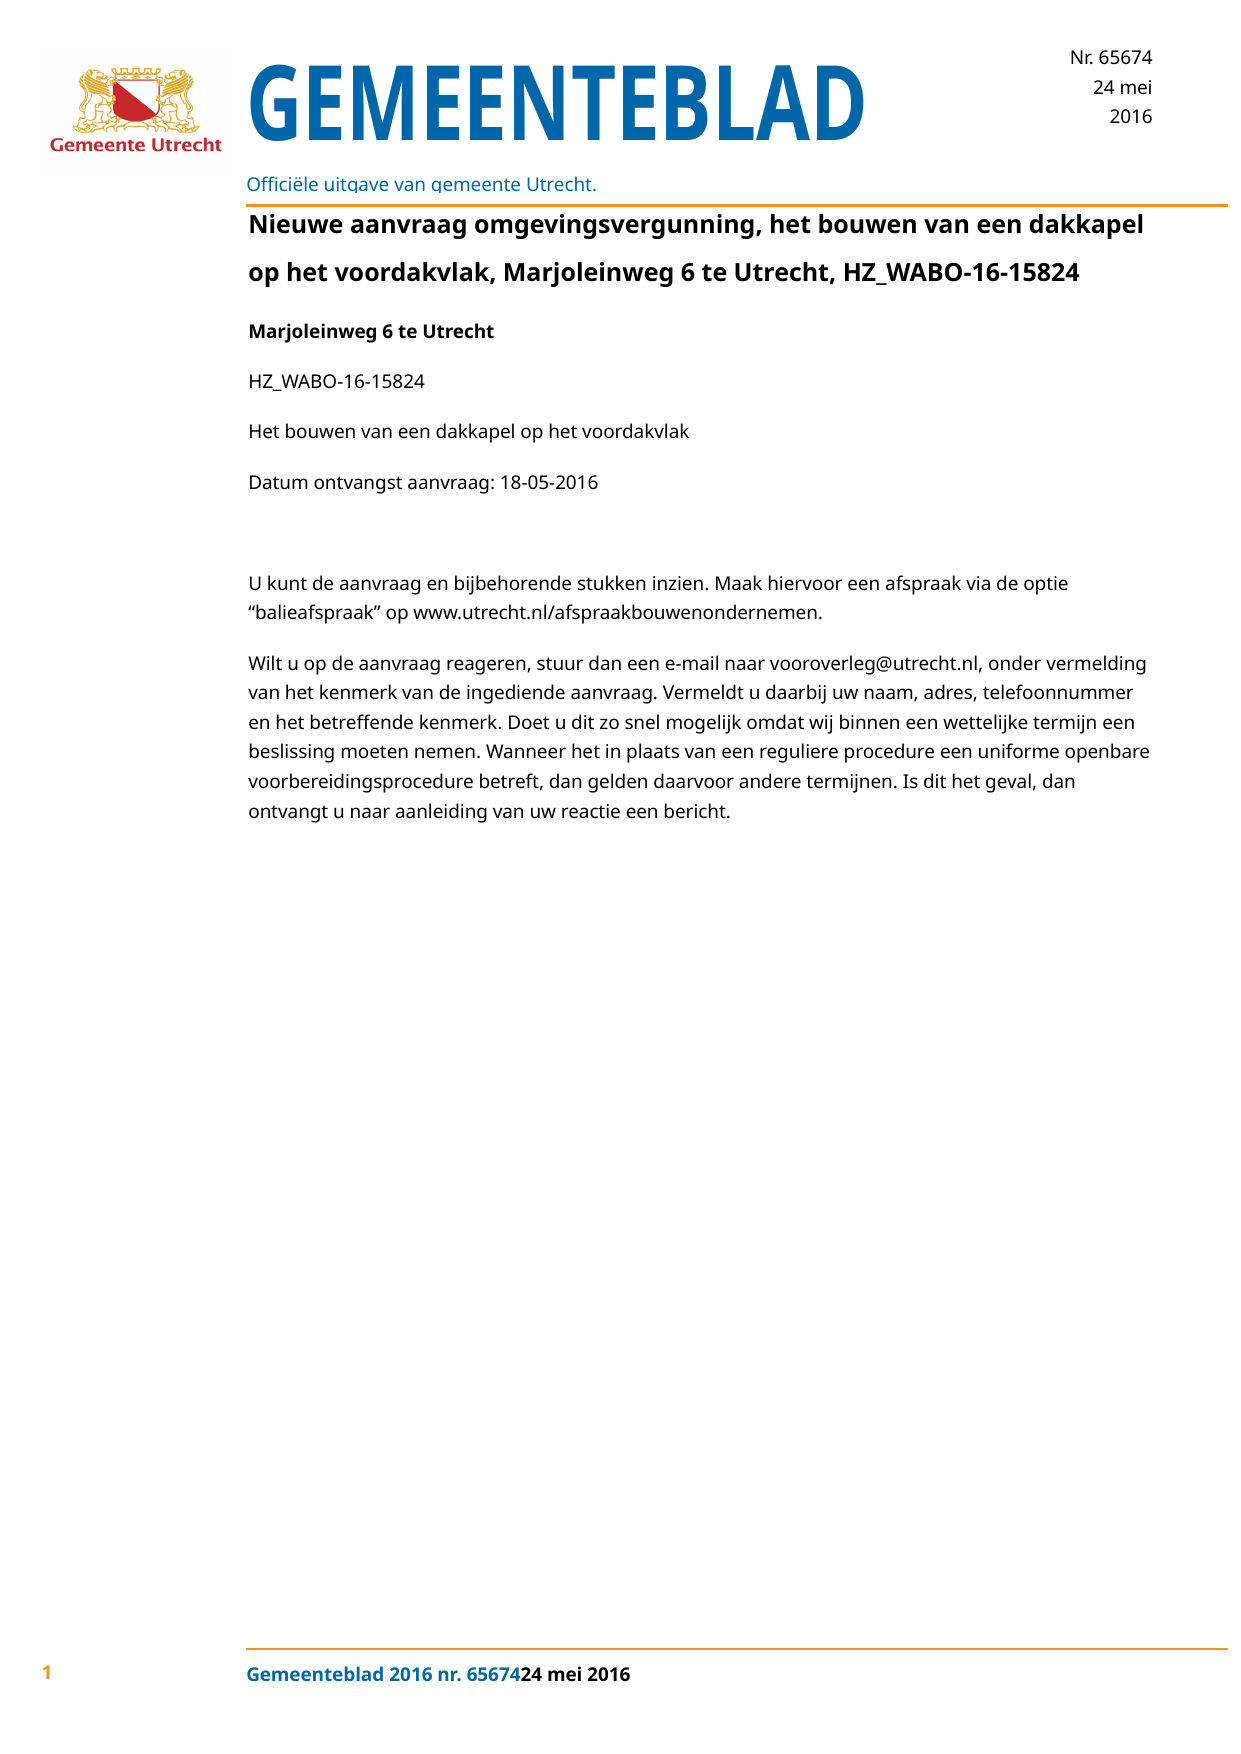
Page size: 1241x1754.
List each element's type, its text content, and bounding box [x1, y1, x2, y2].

text Nieuwe aanvraag omgevingsvergunning, het bouwen van een dakkapel op het voordakvlak, Marjoleinweg 6 te Utrecht, HZ_WABO-16-15824 [248, 207, 1152, 288]
text U kunt de aanvraag en bijbehorende stukken inzien. Maak hiervoor een afspraak via de optie “balieafspraak” op www.utrecht.nl/afspraakbouwenondernemen. [248, 570, 1152, 625]
picture [41, 47, 231, 172]
text Wilt u op de aanvraag reageren, stuur dan een e-mail naar vooroverleg@utrecht.nl, onder vermelding van het kenmerk van de ingediende aanvraag. Vermeldt u daarbij uw naam, adres, telefoonnummer en het betreffende kenmerk. Doet u dit zo snel mogelijk omdat wij binnen een wettelijke termijn een beslissing moeten nemen. Wanneer het in plaats van een reguliere procedure een uniforme openbare voorbereidingsprocedure betreft, dan gelden daarvoor andere termijnen. Is dit het geval, dan ontvangt u naar aanleiding van uw reactie een bericht. [248, 650, 1152, 824]
text HZ_WABO-16-15824 [248, 368, 1152, 394]
text Marjoleinweg 6 te Utrecht [248, 318, 1152, 344]
text Datum ontvangst aanvraag: 18-05-2016 [248, 469, 1152, 495]
text Het bouwen van een dakkapel op het voordakvlak [248, 419, 1152, 444]
